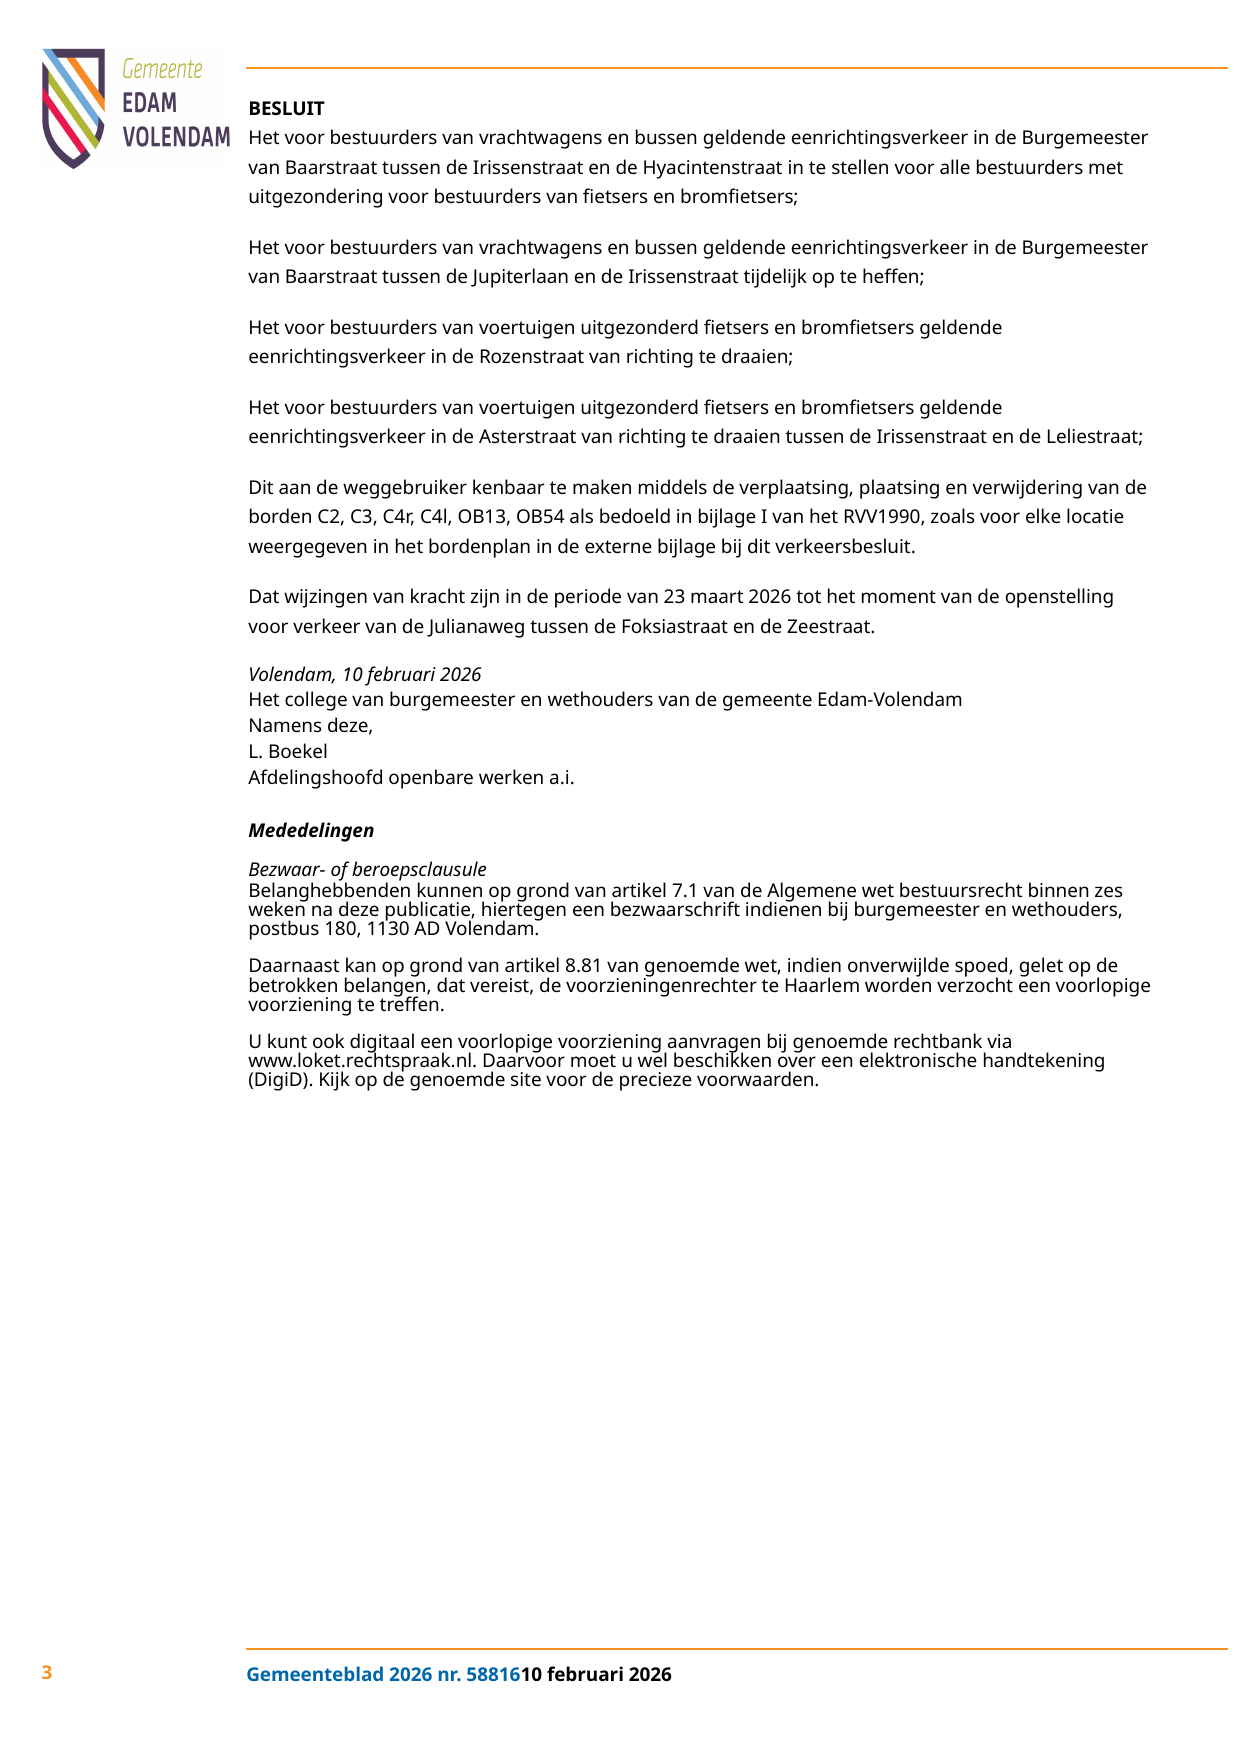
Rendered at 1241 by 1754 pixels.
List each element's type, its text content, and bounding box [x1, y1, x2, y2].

text Mededelingen [248, 817, 1152, 842]
text Dat wijzingen van kracht zijn in de periode van 23 maart 2026 tot het moment van de openstelling voor verkeer van de Julianaweg tussen de Foksiastraat en de Zeestraat. [248, 583, 1152, 639]
text Het voor bestuurders van voertuigen uitgezonderd fietsers en bromfietsers geldende eenrichtingsverkeer in de Asterstraat van richting te draaien tussen de Irissenstraat en de Leliestraat; [248, 394, 1152, 449]
picture [41, 47, 231, 172]
text BESLUIT [248, 95, 1152, 121]
text Afdelingshoofd openbare werken a.i. [248, 764, 1152, 789]
text Volendam, 10 februari 2026 [248, 661, 1152, 687]
text U kunt ook digitaal een voorlopige voorziening aanvragen bij genoemde rechtbank via www.loket.rechtspraak.nl. Daarvoor moet u wel beschikken over een elektronische handtekening (DigiD). Kijk op de genoemde site voor de precieze voorwaarden. [248, 1033, 1152, 1091]
text Het college van burgemeester en wethouders van de gemeente Edam-Volendam [248, 687, 1152, 712]
text Belanghebbenden kunnen op grond van artikel 7.1 van de Algemene wet bestuursrecht binnen zes weken na deze publicatie, hiertegen een bezwaarschrift indienen bij burgemeester en wethouders, postbus 180, 1130 AD Volendam. [248, 882, 1152, 939]
text Bezwaar- of beroepsclausule [248, 856, 1152, 882]
text Het voor bestuurders van voertuigen uitgezonderd fietsers en bromfietsers geldende eenrichtingsverkeer in de Rozenstraat van richting te draaien; [248, 314, 1152, 369]
text Dit aan de weggebruiker kenbaar te maken middels de verplaatsing, plaatsing en verwijdering van de borden C2, C3, C4r, C4l, OB13, OB54 als bedoeld in bijlage I van het RVV1990, zoals voor elke locatie weergegeven in het bordenplan in de externe bijlage bij dit verkeersbesluit. [248, 474, 1152, 559]
text Het voor bestuurders van vrachtwagens en bussen geldende eenrichtingsverkeer in de Burgemeester van Baarstraat tussen de Jupiterlaan en de Irissenstraat tijdelijk op te heffen; [248, 234, 1152, 289]
text L. Boekel [248, 738, 1152, 764]
text Het voor bestuurders van vrachtwagens en bussen geldende eenrichtingsverkeer in de Burgemeester van Baarstraat tussen de Irissenstraat en de Hyacintenstraat in te stellen voor alle bestuurders met uitgezondering voor bestuurders van fietsers en bromfietsers; [248, 124, 1152, 209]
text Namens deze, [248, 712, 1152, 738]
text Daarnaast kan op grond van artikel 8.81 van genoemde wet, indien onverwijlde spoed, gelet op de betrokken belangen, dat vereist, de voorzieningenrechter te Haarlem worden verzocht een voorlopige voorziening te treffen. [248, 957, 1152, 1015]
